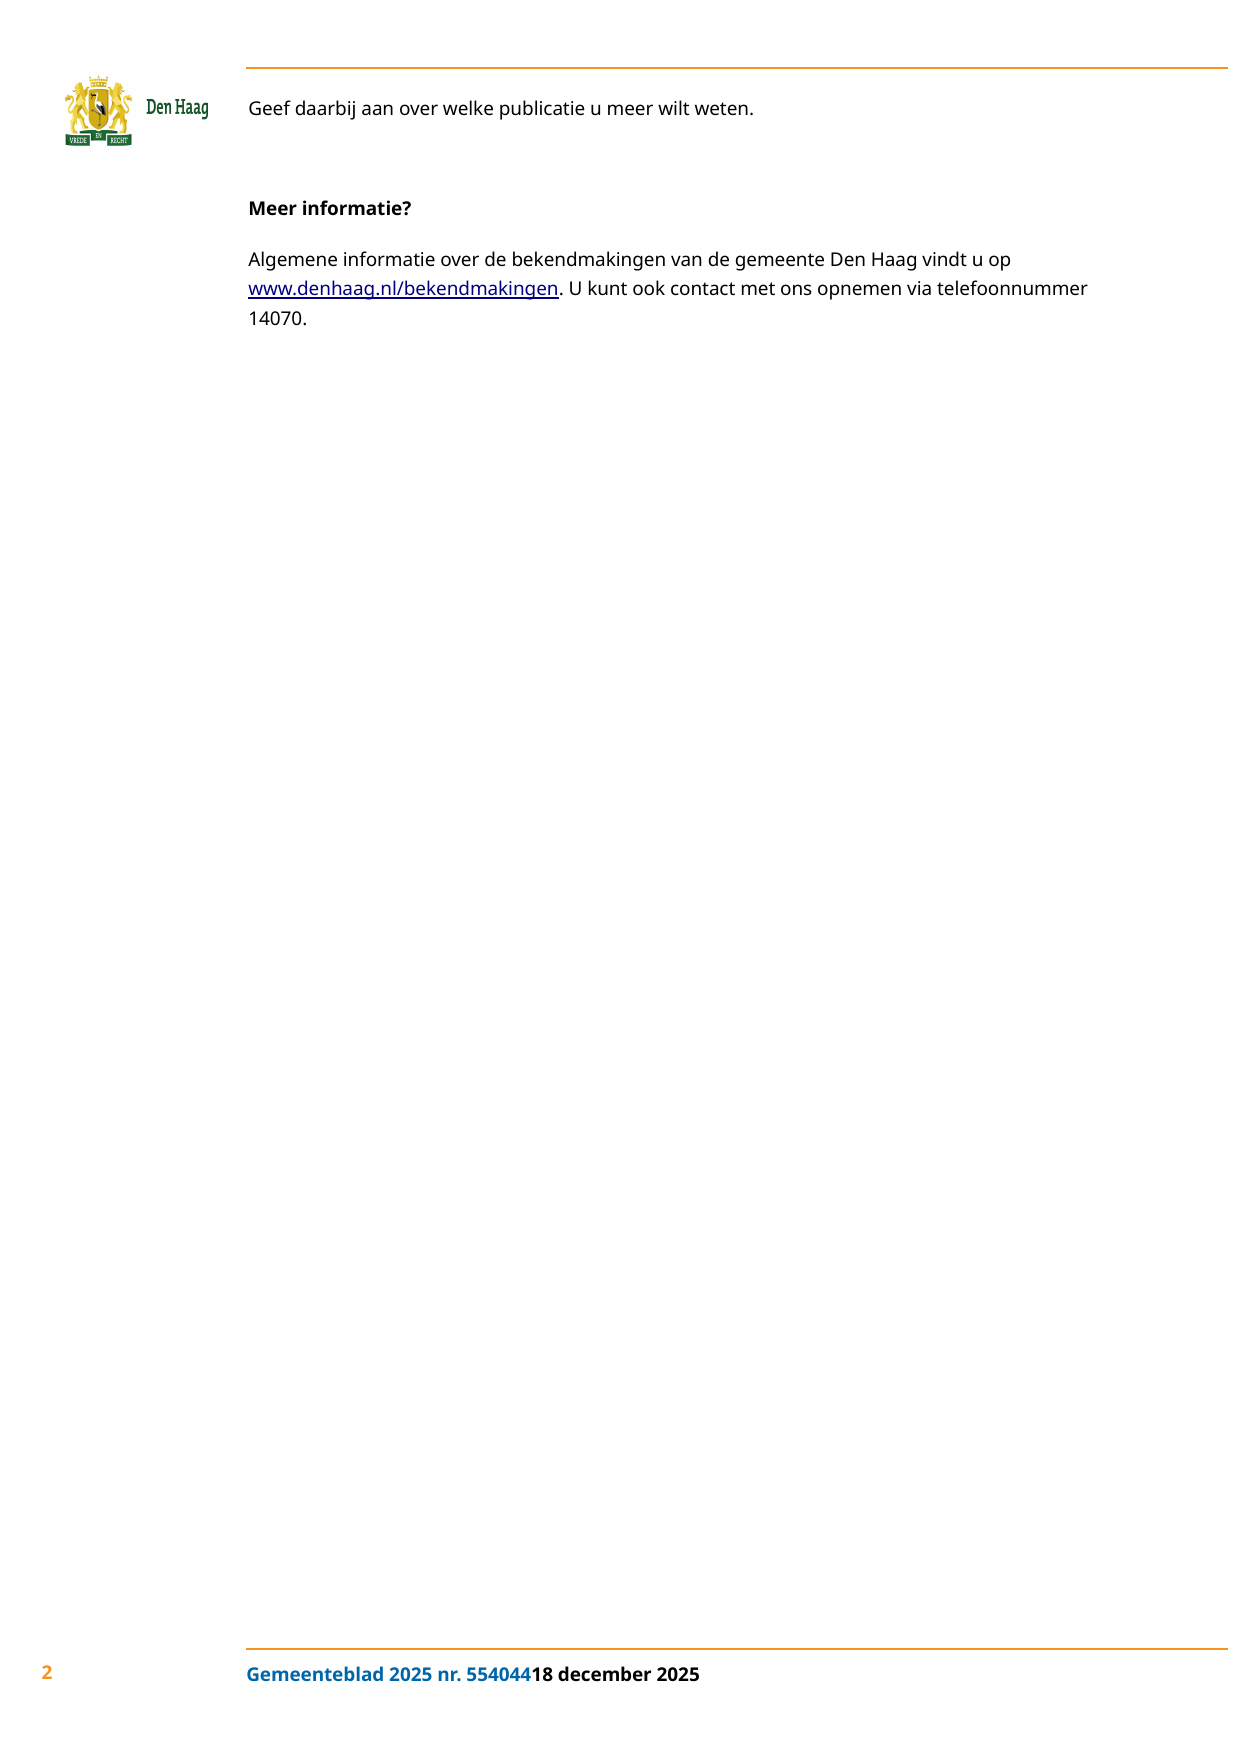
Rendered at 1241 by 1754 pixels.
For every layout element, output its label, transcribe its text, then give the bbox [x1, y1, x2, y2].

picture [41, 47, 231, 172]
text Algemene informatie over de bekendmakingen van de gemeente Den Haag vindt u op www.denhaag.nl/bekendmakingen. U kunt ook contact met ons opnemen via telefoonnummer 14070. [248, 246, 1152, 331]
text Meer informatie? [248, 196, 1152, 221]
text Geef daarbij aan over welke publicatie u meer wilt weten. [248, 95, 1152, 121]
